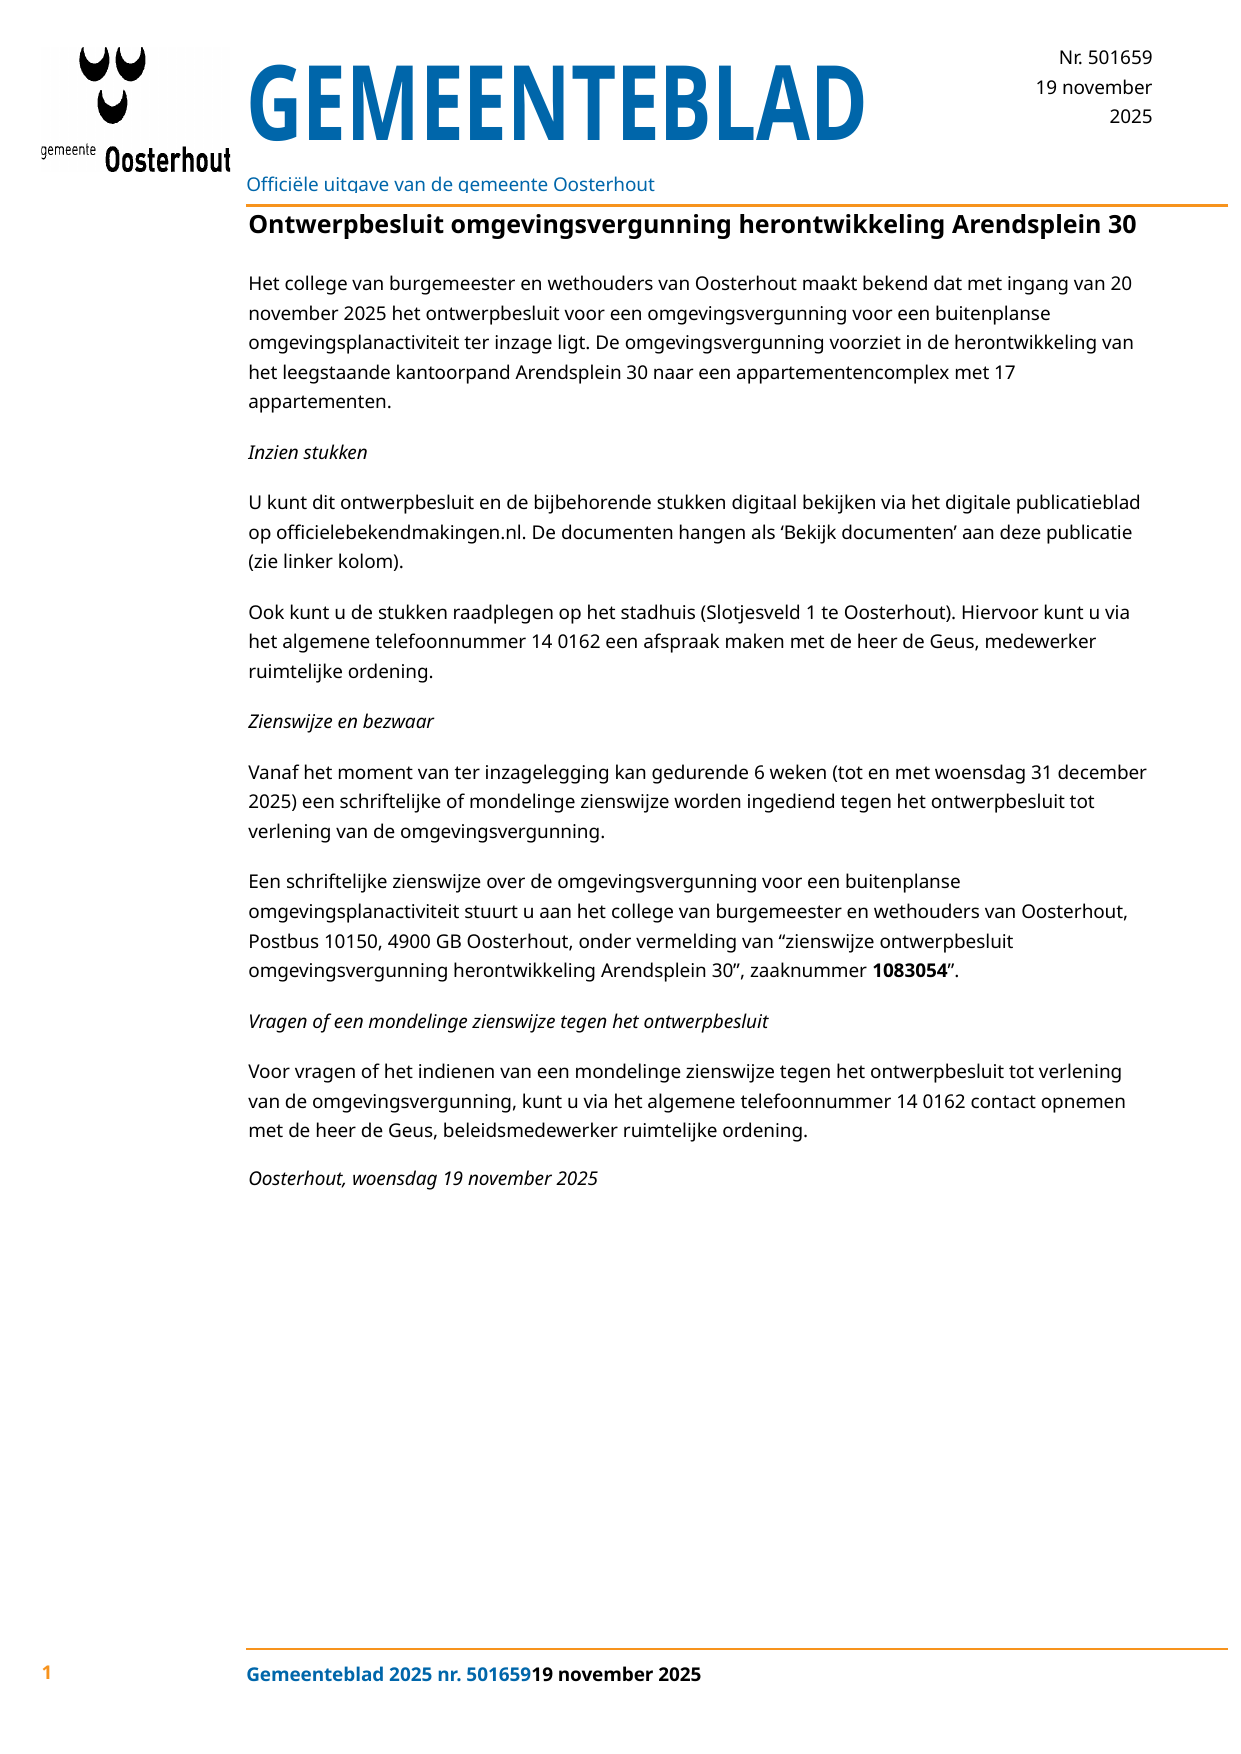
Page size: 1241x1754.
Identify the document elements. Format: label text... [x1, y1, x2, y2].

text Oosterhout, woensdag 19 november 2025 [248, 1165, 1152, 1191]
picture [41, 47, 231, 172]
text Voor vragen of het indienen van een mondelinge zienswijze tegen het ontwerpbesluit tot verlening van de omgevingsvergunning, kunt u via het algemene telefoonnummer 14 0162 contact opnemen met de heer de Geus, beleidsmedewerker ruimtelijke ordening. [248, 1058, 1152, 1143]
text Een schriftelijke zienswijze over de omgevingsvergunning voor een buitenplanse omgevingsplanactiviteit stuurt u aan het college van burgemeester en wethouders van Oosterhout, Postbus 10150, 4900 GB Oosterhout, onder vermelding van “zienswijze ontwerpbesluit omgevingsvergunning herontwikkeling Arendsplein 30”, zaaknummer 1083054”. [248, 869, 1152, 983]
text Vanaf het moment van ter inzagelegging kan gedurende 6 weken (tot en met woensdag 31 december 2025) een schriftelijke of mondelinge zienswijze worden ingediend tegen het ontwerpbesluit tot verlening van de omgevingsvergunning. [248, 759, 1152, 844]
text Inzien stukken [248, 439, 1152, 465]
text Vragen of een mondelinge zienswijze tegen het ontwerpbesluit [248, 1008, 1152, 1033]
text Ontwerpbesluit omgevingsvergunning herontwikkeling Arendsplein 30 [248, 207, 1152, 241]
text Het college van burgemeester en wethouders van Oosterhout maakt bekend dat met ingang van 20 november 2025 het ontwerpbesluit voor een omgevingsvergunning voor een buitenplanse omgevingsplanactiviteit ter inzage ligt. De omgevingsvergunning voorziet in de herontwikkeling van het leegstaande kantoorpand Arendsplein 30 naar een appartementencomplex met 17 appartementen. [248, 270, 1152, 414]
text Ook kunt u de stukken raadplegen op het stadhuis (Slotjesveld 1 te Oosterhout). Hiervoor kunt u via het algemene telefoonnummer 14 0162 een afspraak maken met de heer de Geus, medewerker ruimtelijke ordening. [248, 599, 1152, 684]
text Zienswijze en bezwaar [248, 709, 1152, 734]
text U kunt dit ontwerpbesluit en de bijbehorende stukken digitaal bekijken via het digitale publicatieblad op officielebekendmakingen.nl. De documenten hangen als ‘Bekijk documenten’ aan deze publicatie (zie linker kolom). [248, 489, 1152, 574]
